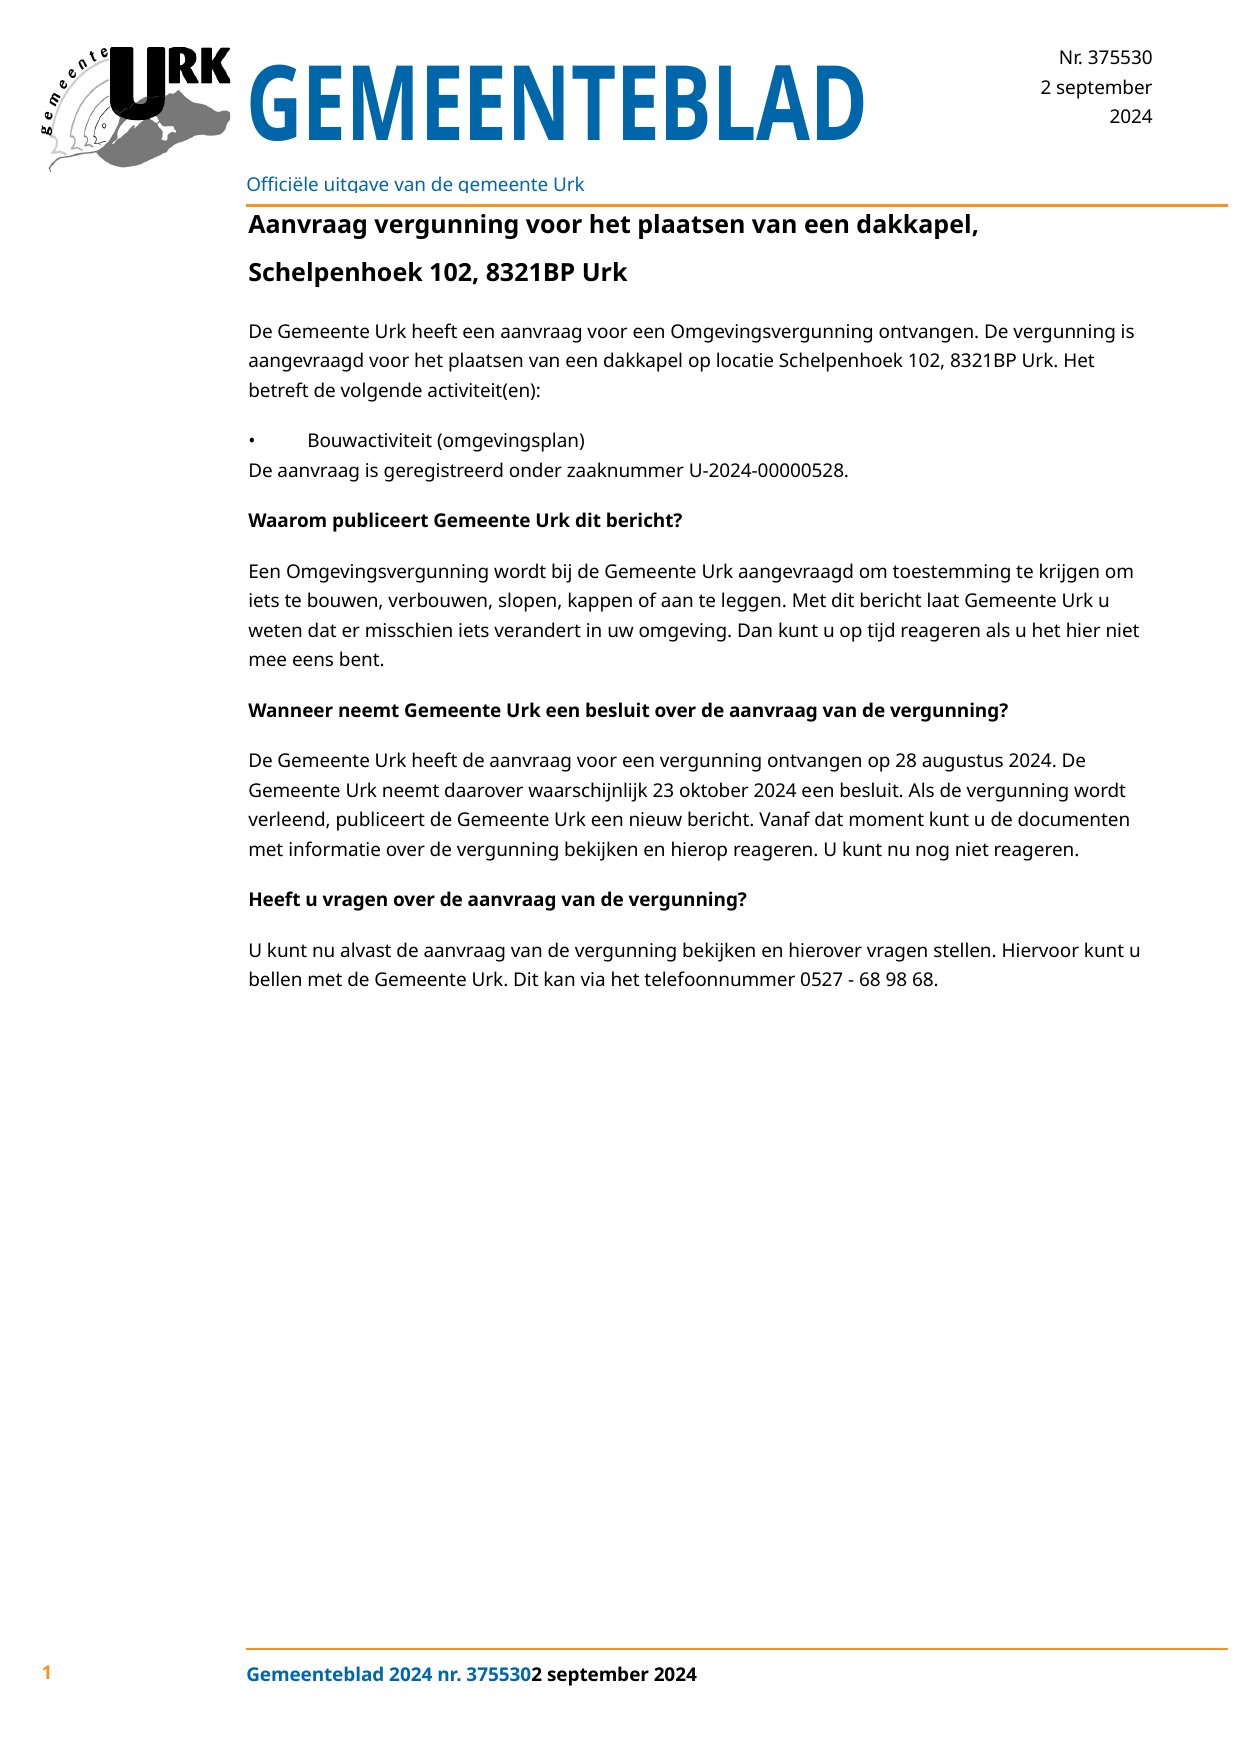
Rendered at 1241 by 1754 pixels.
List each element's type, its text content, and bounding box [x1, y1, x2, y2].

text U kunt nu alvast de aanvraag van de vergunning bekijken en hierover vragen stellen. Hiervoor kunt u bellen met de Gemeente Urk. Dit kan via het telefoonnummer 0527 - 68 98 68. [248, 937, 1152, 992]
text Wanneer neemt Gemeente Urk een besluit over de aanvraag van de vergunning? [248, 697, 1152, 723]
text De Gemeente Urk heeft een aanvraag voor een Omgevingsvergunning ontvangen. De vergunning is aangevraagd voor het plaatsen van een dakkapel op locatie Schelpenhoek 102, 8321BP Urk. Het betreft de volgende activiteit(en): [248, 318, 1152, 403]
text Waarom publiceert Gemeente Urk dit bericht? [248, 507, 1152, 533]
text Heeft u vragen over de aanvraag van de vergunning? [248, 887, 1152, 912]
list Bouwactiviteit (omgevingsplan) [248, 427, 1152, 453]
text Een Omgevingsvergunning wordt bij de Gemeente Urk aangevraagd om toestemming te krijgen om iets te bouwen, verbouwen, slopen, kappen of aan te leggen. Met dit bericht laat Gemeente Urk u weten dat er misschien iets verandert in uw omgeving. Dan kunt u op tijd reageren als u het hier niet mee eens bent. [248, 558, 1152, 672]
picture [41, 47, 231, 172]
text De aanvraag is geregistreerd onder zaaknummer U-2024-00000528. [248, 457, 1152, 483]
text Aanvraag vergunning voor het plaatsen van een dakkapel, Schelpenhoek 102, 8321BP Urk [248, 207, 1152, 288]
text De Gemeente Urk heeft de aanvraag voor een vergunning ontvangen op 28 augustus 2024. De Gemeente Urk neemt daarover waarschijnlijk 23 oktober 2024 een besluit. Als de vergunning wordt verleend, publiceert de Gemeente Urk een nieuw bericht. Vanaf dat moment kunt u de documenten met informatie over de vergunning bekijken en hierop reageren. U kunt nu nog niet reageren. [248, 747, 1152, 862]
